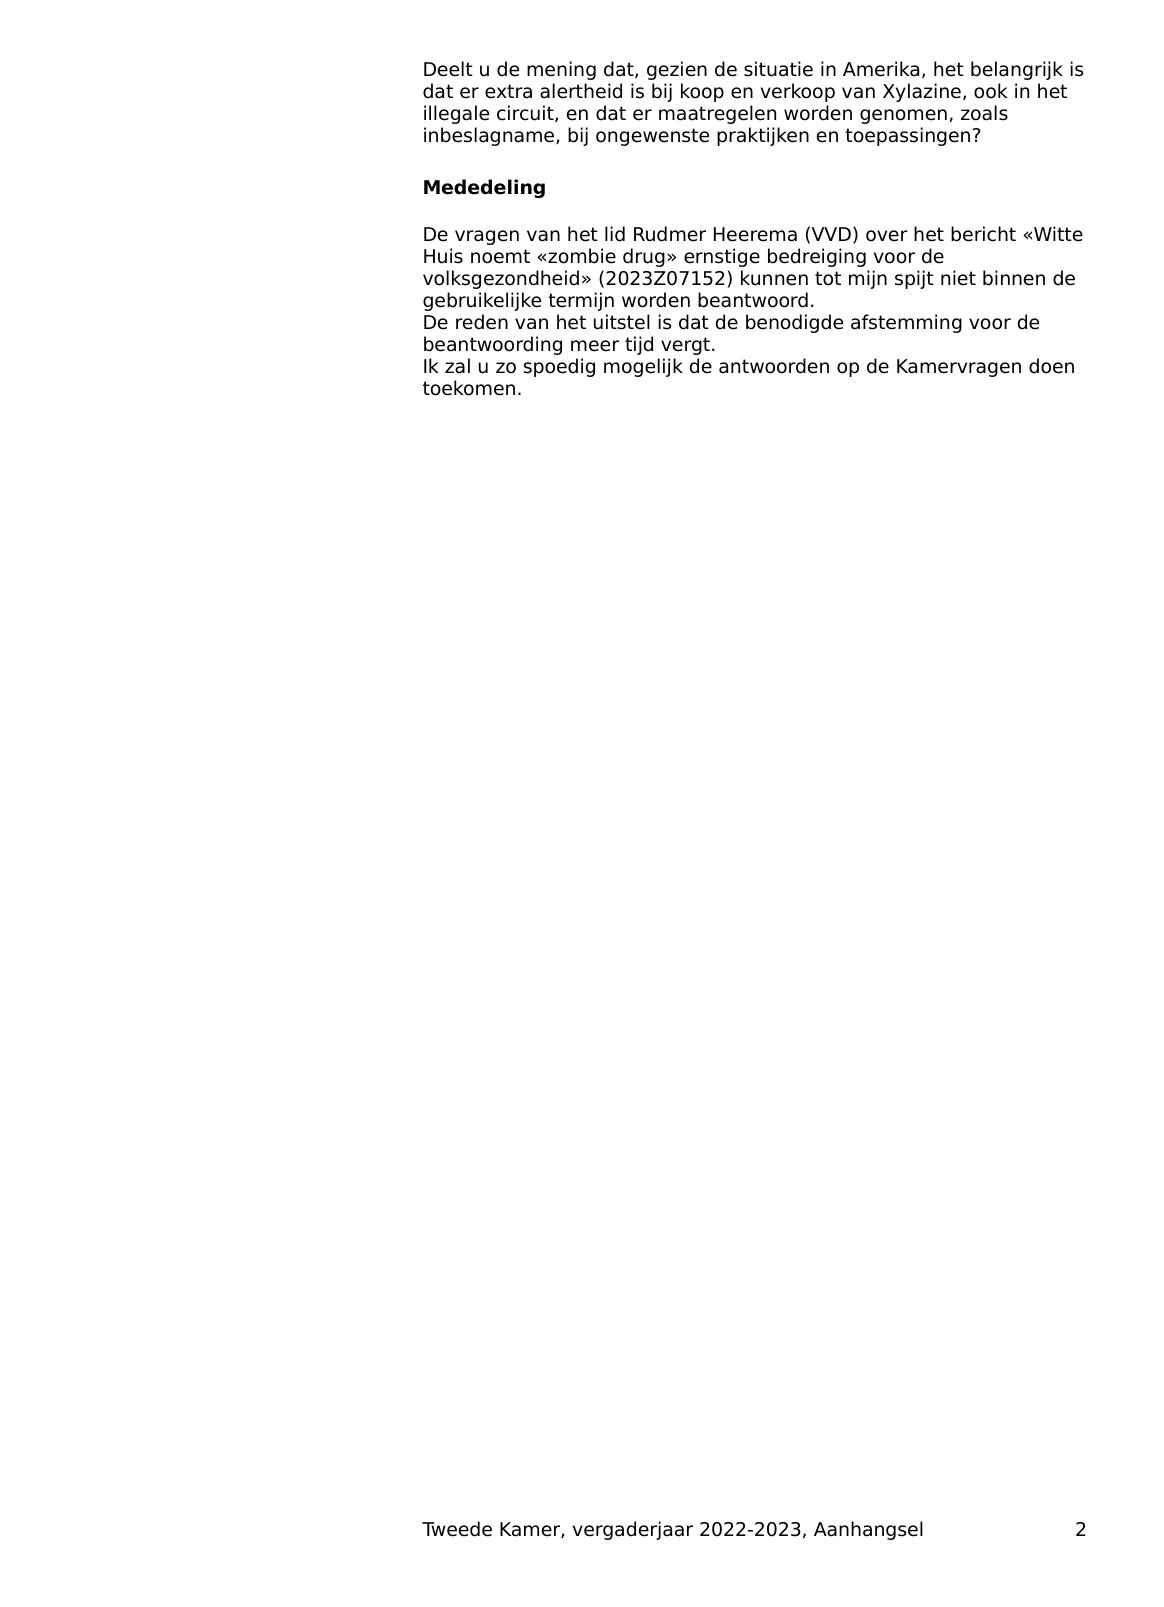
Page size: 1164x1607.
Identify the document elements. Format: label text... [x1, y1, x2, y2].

text Ik zal u zo spoedig mogelijk de antwoorden op de Kamervragen doen toekomen. [422, 356, 1087, 400]
text Deelt u de mening dat, gezien de situatie in Amerika, het belangrijk is dat er extra alertheid is bij koop en verkoop van Xylazine, ook in het illegale circuit, en dat er maatregelen worden genomen, zoals inbeslagname, bij ongewenste praktijken en toepassingen? [422, 59, 1087, 147]
text De reden van het uitstel is dat de benodigde afstemming voor de beantwoording meer tijd vergt. [422, 312, 1087, 356]
subtitle Mededeling [422, 177, 1087, 199]
text De vragen van het lid Rudmer Heerema (VVD) over het bericht «Witte Huis noemt «zombie drug» ernstige bedreiging voor de volksgezondheid» (2023Z07152) kunnen tot mijn spijt niet binnen de gebruikelijke termijn worden beantwoord. [422, 224, 1087, 312]
